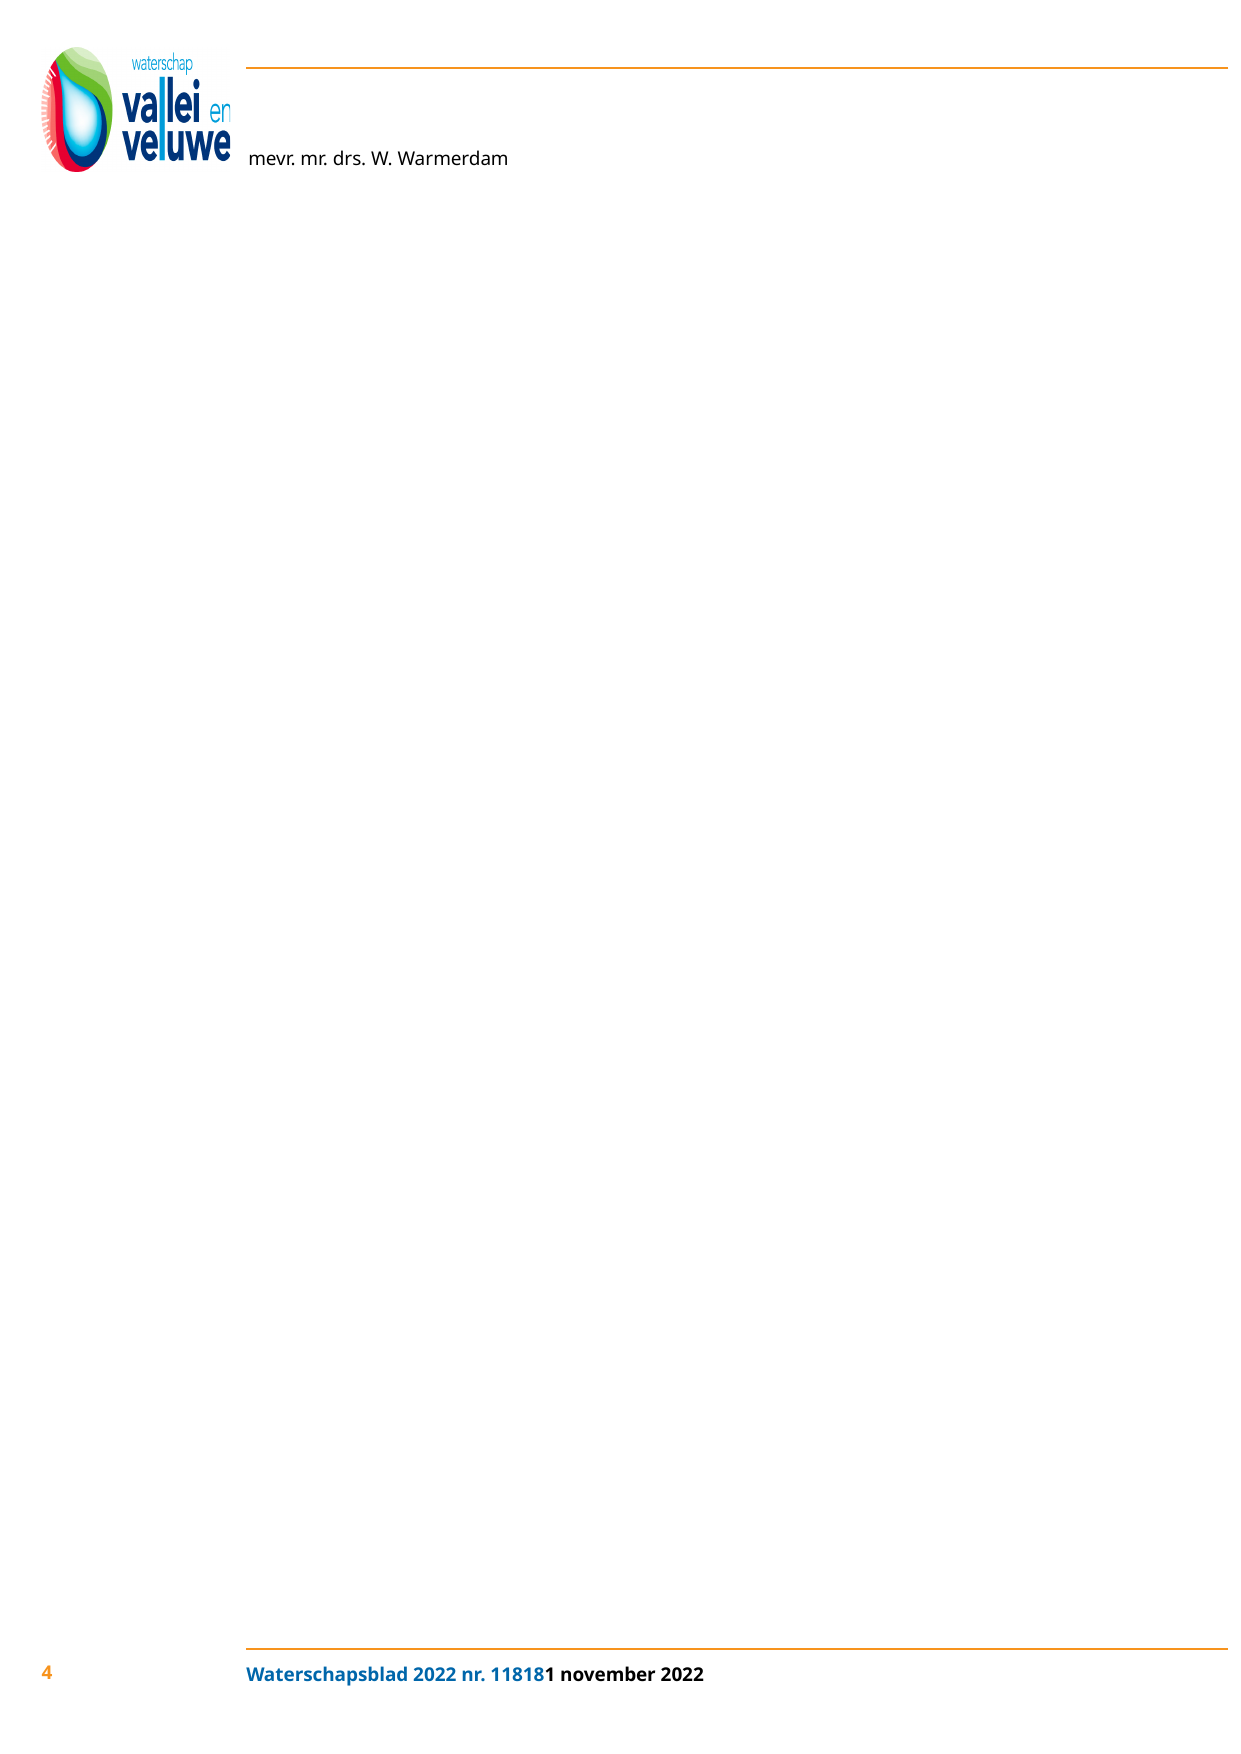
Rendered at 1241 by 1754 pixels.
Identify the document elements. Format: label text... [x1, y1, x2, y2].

picture [41, 47, 231, 172]
text mevr. mr. drs. W. Warmerdam [248, 145, 1152, 171]
